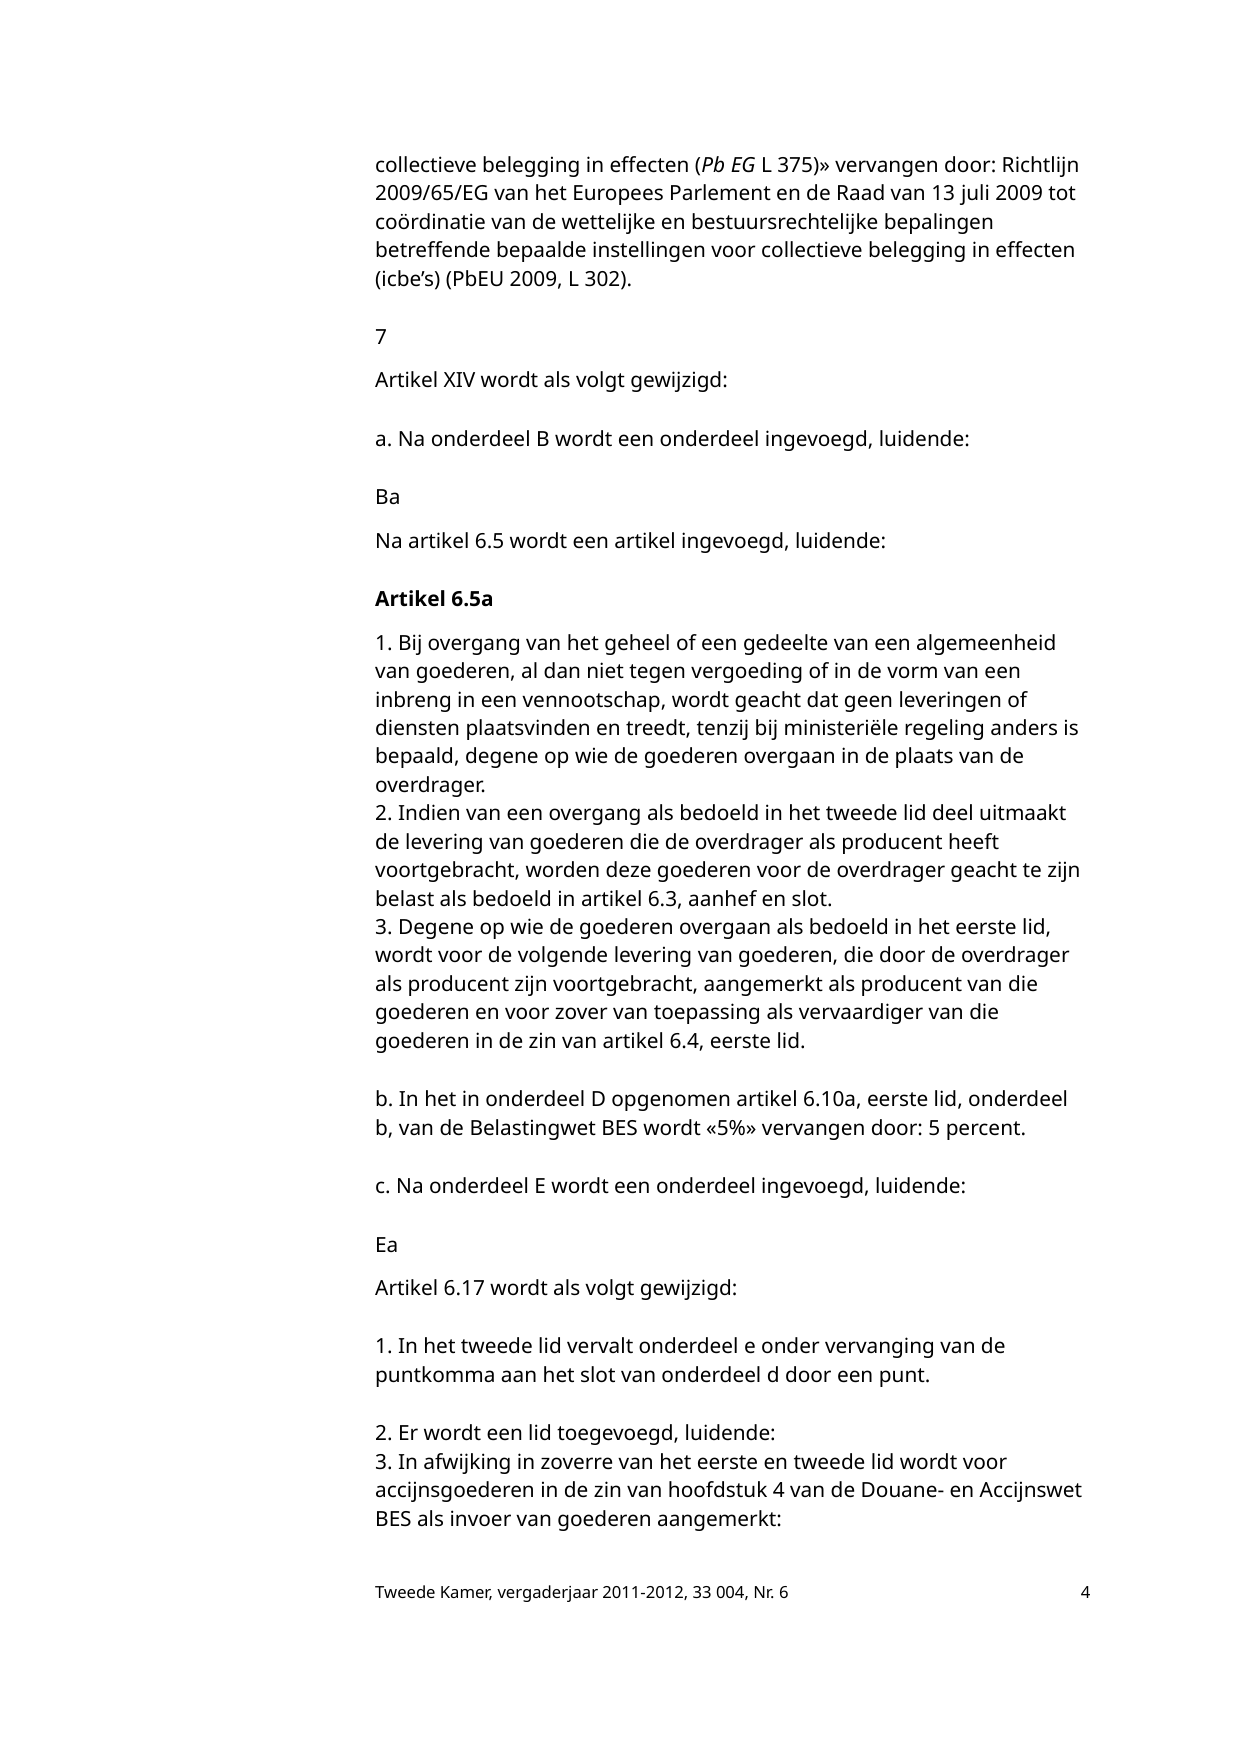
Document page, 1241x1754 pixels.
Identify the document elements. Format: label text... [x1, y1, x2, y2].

text Artikel XIV wordt als volgt gewijzigd: [375, 366, 1090, 394]
text c. Na onderdeel E wordt een onderdeel ingevoegd, luidende: [375, 1171, 1090, 1200]
text 2. Er wordt een lid toegevoegd, luidende: [375, 1418, 1090, 1447]
text b. In het in onderdeel D opgenomen artikel 6.10a, eerste lid, onderdeel b, van de Belastingwet BES wordt «5%» vervangen door: 5 percent. [375, 1084, 1090, 1141]
text Na artikel 6.5 wordt een artikel ingevoegd, luidende: [375, 526, 1090, 554]
text 2. Indien van een overgang als bedoeld in het tweede lid deel uitmaakt de levering van goederen die de overdrager als producent heeft voortgebracht, worden deze goederen voor de overdrager geacht te zijn belast als bedoeld in artikel 6.3, aanhef en slot. [375, 798, 1090, 912]
text collectieve belegging in effecten (Pb EG L 375)» vervangen door: Richtlijn 2009/65/EG van het Europees Parlement en de Raad van 13 juli 2009 tot coördinatie van de wettelijke en bestuursrechtelijke bepalingen betreffende bepaalde instellingen voor collectieve belegging in effecten (icbe’s) (PbEU 2009, L 302). [375, 150, 1090, 292]
text 1. In het tweede lid vervalt onderdeel e onder vervanging van de puntkomma aan het slot van onderdeel d door een punt. [375, 1332, 1090, 1388]
text 7 [375, 322, 1090, 351]
text 1. Bij overgang van het geheel of een gedeelte van een algemeenheid van goederen, al dan niet tegen vergoeding of in de vorm van een inbreng in een vennootschap, wordt geacht dat geen leveringen of diensten plaatsvinden en treedt, tenzij bij ministeriële regeling anders is bepaald, degene op wie de goederen overgaan in de plaats van de overdrager. [375, 628, 1090, 798]
text Artikel 6.5a [375, 584, 1090, 613]
text 3. Degene op wie de goederen overgaan als bedoeld in het eerste lid, wordt voor de volgende levering van goederen, die door de overdrager als producent zijn voortgebracht, aangemerkt als producent van die goederen en voor zover van toepassing als vervaardiger van die goederen in de zin van artikel 6.4, eerste lid. [375, 912, 1090, 1054]
text Ea [375, 1230, 1090, 1258]
text 3. In afwijking in zoverre van het eerste en tweede lid wordt voor accijnsgoederen in de zin van hoofdstuk 4 van de Douane- en Accijnswet BES als invoer van goederen aangemerkt: [375, 1447, 1090, 1532]
text Ba [375, 482, 1090, 511]
text a. Na onderdeel B wordt een onderdeel ingevoegd, luidende: [375, 424, 1090, 452]
text Artikel 6.17 wordt als volgt gewijzigd: [375, 1273, 1090, 1302]
